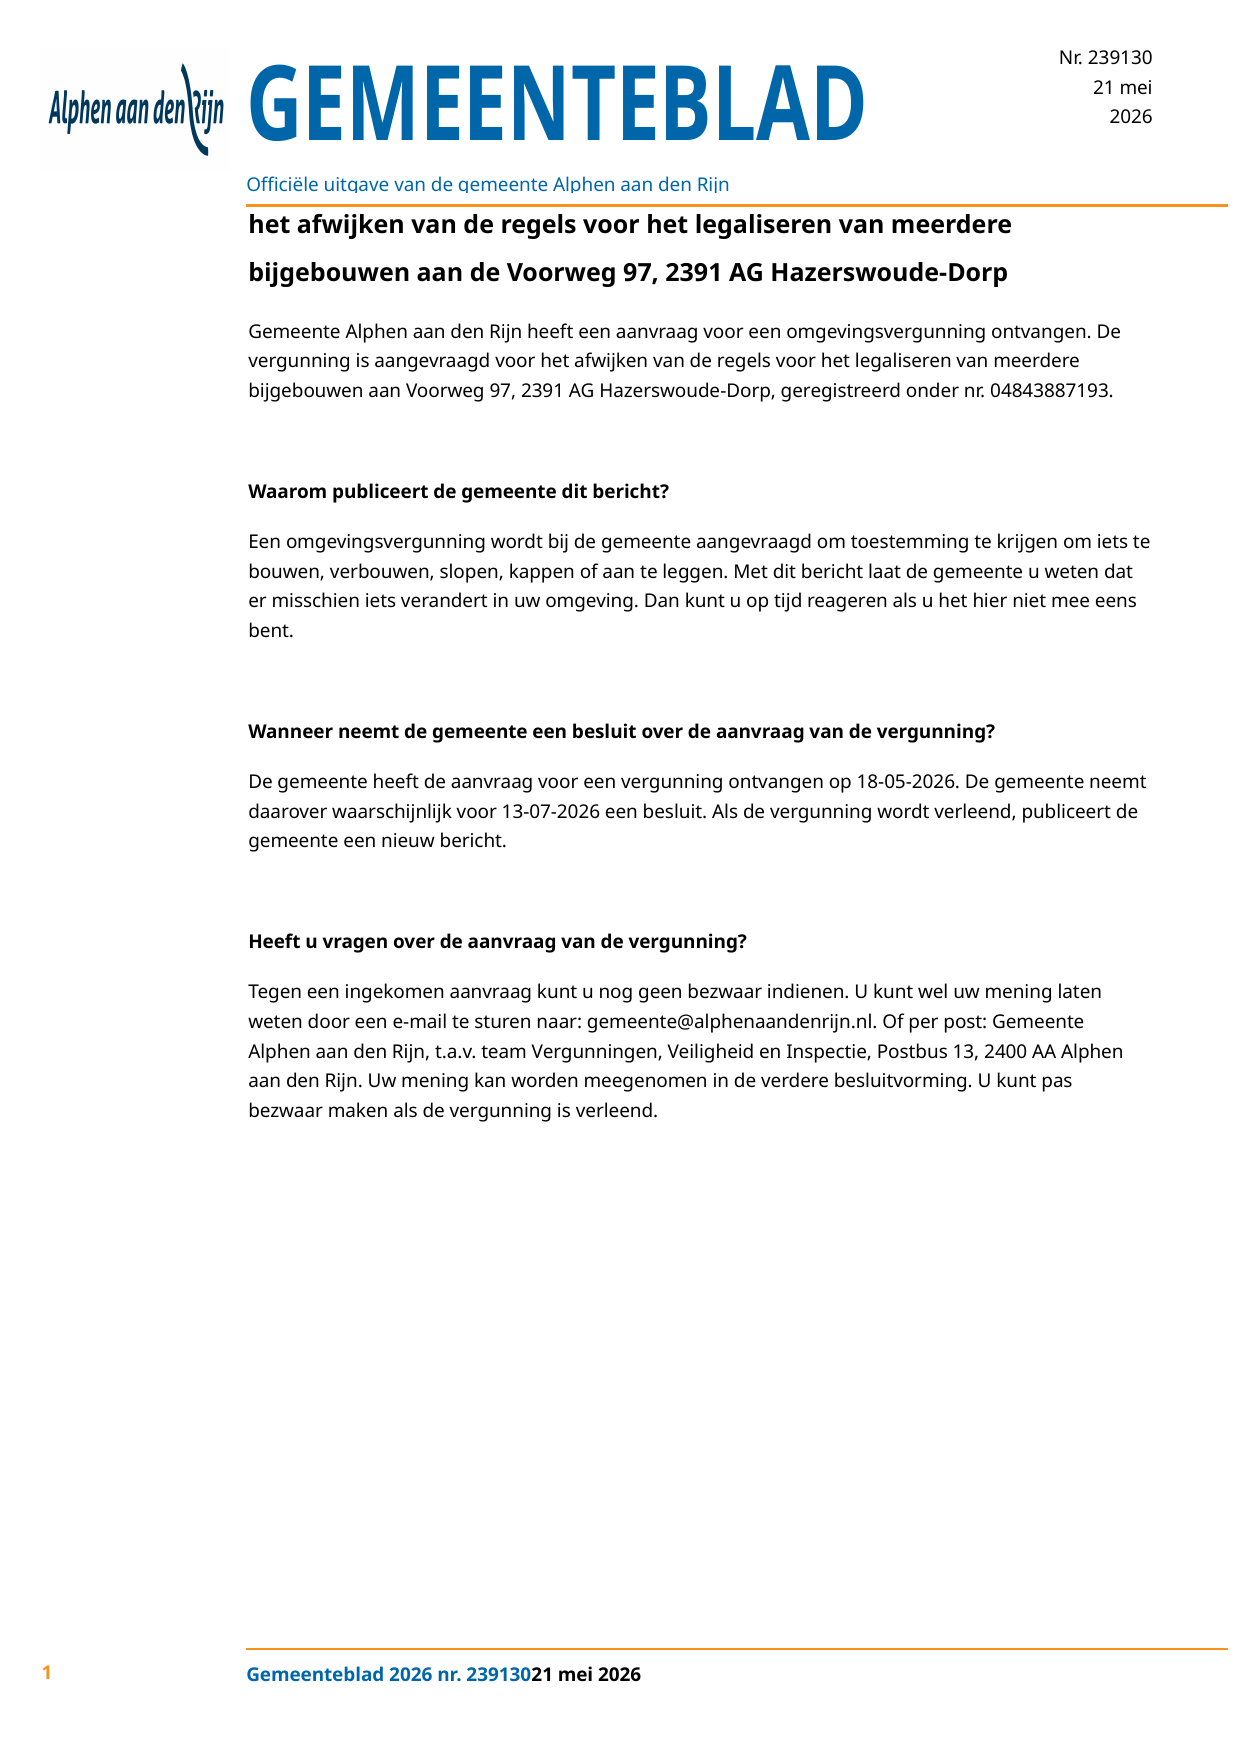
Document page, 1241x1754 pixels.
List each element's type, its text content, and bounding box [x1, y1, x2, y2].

text Tegen een ingekomen aanvraag kunt u nog geen bezwaar indienen. U kunt wel uw mening laten weten door een e-mail te sturen naar: gemeente@alphenaandenrijn.nl. Of per post: Gemeente Alphen aan den Rijn, t.a.v. team Vergunningen, Veiligheid en Inspectie, Postbus 13, 2400 AA Alphen aan den Rijn. Uw mening kan worden meegenomen in de verdere besluitvorming. U kunt pas bezwaar maken als de vergunning is verleend. [248, 979, 1152, 1123]
text De gemeente heeft de aanvraag voor een vergunning ontvangen op 18-05-2026. De gemeente neemt daarover waarschijnlijk voor 13-07-2026 een besluit. Als de vergunning wordt verleend, publiceert de gemeente een nieuw bericht. [248, 768, 1152, 853]
text Wanneer neemt de gemeente een besluit over de aanvraag van de vergunning? [248, 718, 1152, 744]
text Heeft u vragen over de aanvraag van de vergunning? [248, 928, 1152, 954]
text het afwijken van de regels voor het legaliseren van meerdere bijgebouwen aan de Voorweg 97, 2391 AG Hazerswoude-Dorp [248, 207, 1152, 288]
text Een omgevingsvergunning wordt bij de gemeente aangevraagd om toestemming te krijgen om iets te bouwen, verbouwen, slopen, kappen of aan te leggen. Met dit bericht laat de gemeente u weten dat er misschien iets verandert in uw omgeving. Dan kunt u op tijd reageren als u het hier niet mee eens bent. [248, 528, 1152, 643]
text Waarom publiceert de gemeente dit bericht? [248, 478, 1152, 504]
text Gemeente Alphen aan den Rijn heeft een aanvraag voor een omgevingsvergunning ontvangen. De vergunning is aangevraagd voor het afwijken van de regels voor het legaliseren van meerdere bijgebouwen aan Voorweg 97, 2391 AG Hazerswoude-Dorp, geregistreerd onder nr. 04843887193. [248, 318, 1152, 403]
picture [41, 47, 231, 172]
